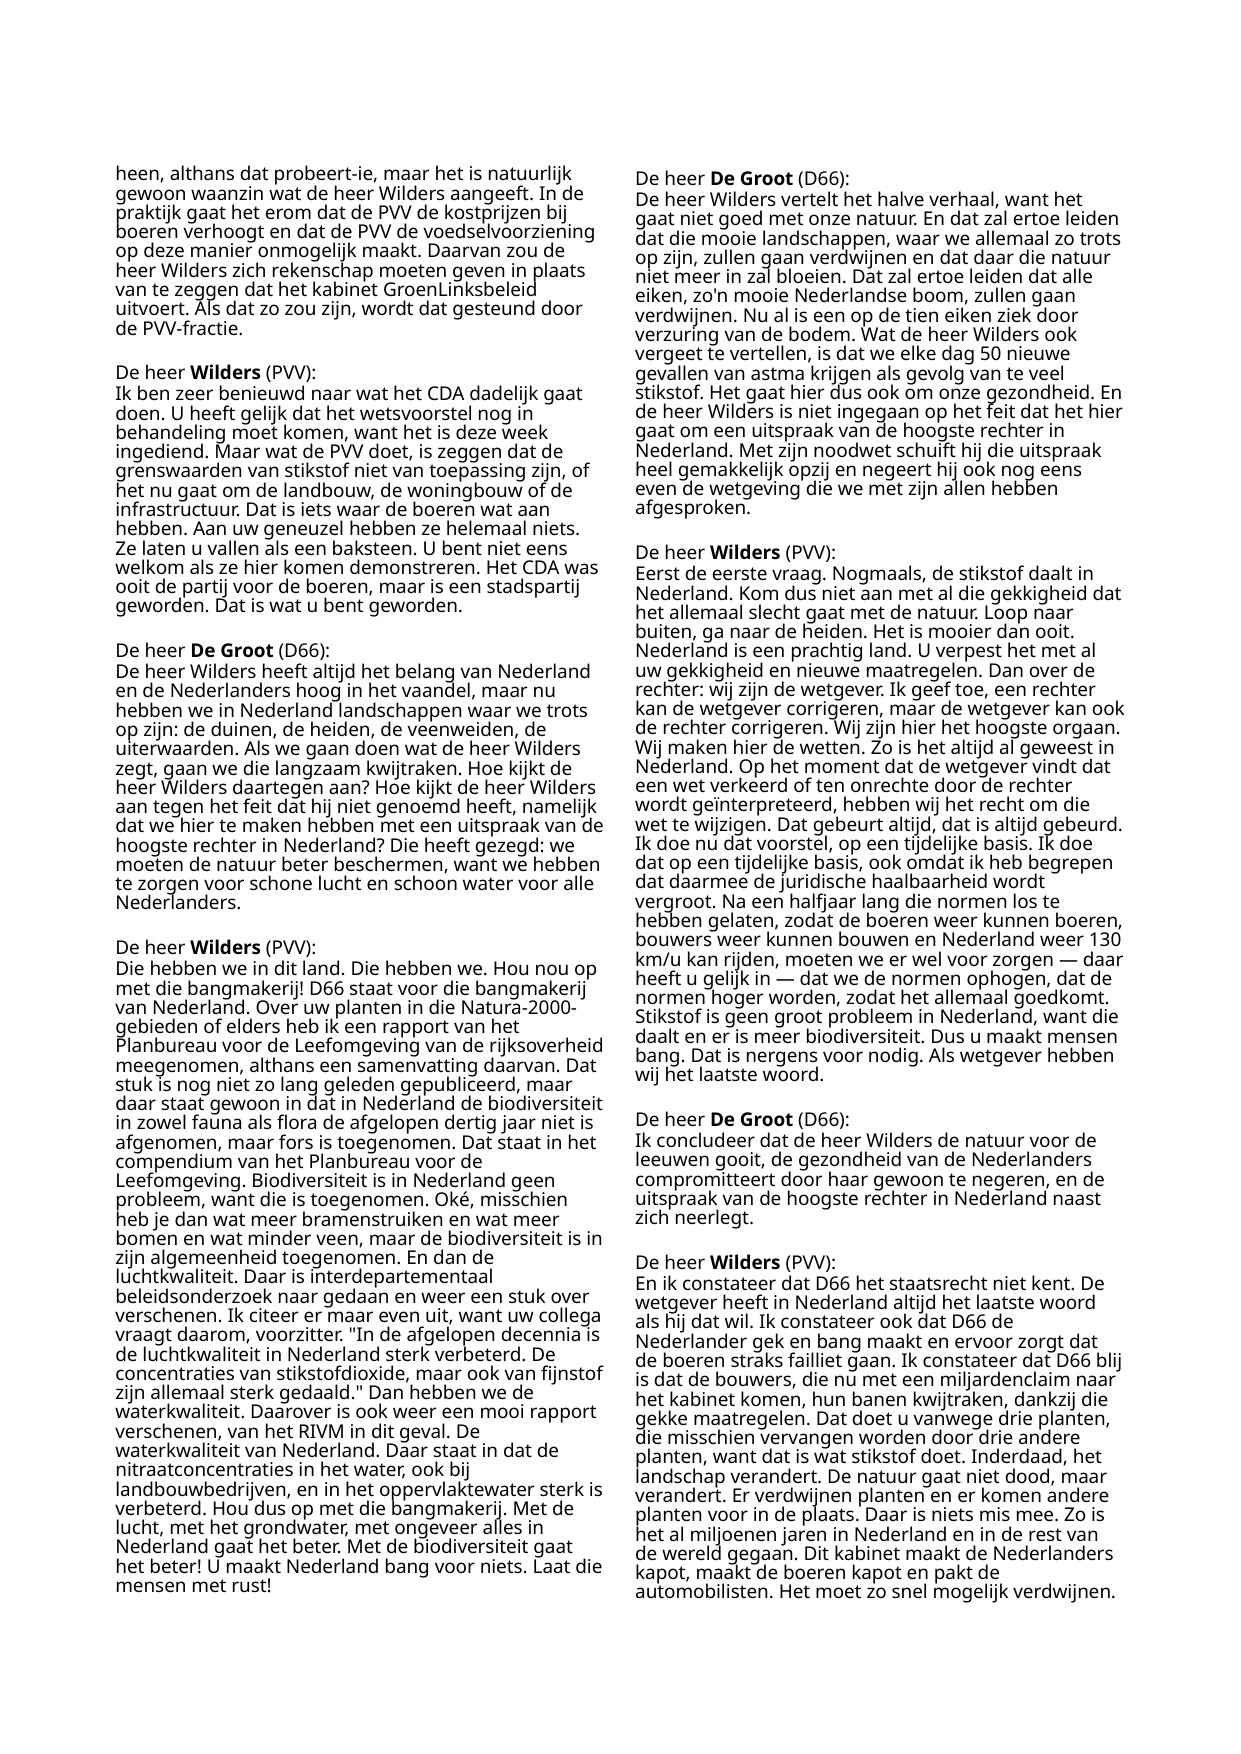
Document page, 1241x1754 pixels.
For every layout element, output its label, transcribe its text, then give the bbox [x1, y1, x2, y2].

text En ik constateer dat D66 het staatsrecht niet kent. De wetgever heeft in Nederland altijd het laatste woord als hij dat wil. Ik constateer ook dat D66 de Nederlander gek en bang maakt en ervoor zorgt dat de boeren straks failliet gaan. Ik constateer dat D66 blij is dat de bouwers, die nu met een miljardenclaim naar het kabinet komen, hun banen kwijtraken, dankzij die gekke maatregelen. Dat doet u vanwege drie planten, die misschien vervangen worden door drie andere planten, want dat is wat stikstof doet. Inderdaad, het landschap verandert. De natuur gaat niet dood, maar verandert. Er verdwijnen planten en er komen andere planten voor in de plaats. Daar is niets mis mee. Zo is het al miljoenen jaren in Nederland en in de rest van de wereld gegaan. Dit kabinet maakt de Nederlanders kapot, maakt de boeren kapot en pakt de automobilisten. Het moet zo snel mogelijk verdwijnen. [635, 1275, 1125, 1603]
text De heer Wilders (PVV): [115, 934, 605, 960]
text De heer De Groot (D66): [635, 165, 1125, 191]
text Ik ben zeer benieuwd naar wat het CDA dadelijk gaat doen. U heeft gelijk dat het wetsvoorstel nog in behandeling moet komen, want het is deze week ingediend. Maar wat de PVV doet, is zeggen dat de grenswaarden van stikstof niet van toepassing zijn, of het nu gaat om de landbouw, de woningbouw of de infrastructuur. Dat is iets waar de boeren wat aan hebben. Aan uw geneuzel hebben ze helemaal niets. Ze laten u vallen als een baksteen. U bent niet eens welkom als ze hier komen demonstreren. Het CDA was ooit de partij voor de boeren, maar is een stadspartij geworden. Dat is wat u bent geworden. [115, 385, 605, 617]
text De heer De Groot (D66): [115, 637, 605, 663]
text heen, althans dat probeert-ie, maar het is natuurlijk gewoon waanzin wat de heer Wilders aangeeft. In de praktijk gaat het erom dat de PVV de kostprijzen bij boeren verhoogt en dat de PVV de voedselvoorziening op deze manier onmogelijk maakt. Daarvan zou de heer Wilders zich rekenschap moeten geven in plaats van te zeggen dat het kabinet GroenLinksbeleid uitvoert. Als dat zo zou zijn, wordt dat gesteund door de PVV-fractie. [115, 165, 605, 339]
text Die hebben we in dit land. Die hebben we. Hou nou op met die bangmakerij! D66 staat voor die bangmakerij van Nederland. Over uw planten in die Natura-2000-gebieden of elders heb ik een rapport van het Planbureau voor de Leefomgeving van de rijksoverheid meegenomen, althans een samenvatting daarvan. Dat stuk is nog niet zo lang geleden gepubliceerd, maar daar staat gewoon in dat in Nederland de biodiversiteit in zowel fauna als flora de afgelopen dertig jaar niet is afgenomen, maar fors is toegenomen. Dat staat in het compendium van het Planbureau voor de Leefomgeving. Biodiversiteit is in Nederland geen probleem, want die is toegenomen. Oké, misschien heb je dan wat meer bramenstruiken en wat meer bomen en wat minder veen, maar de biodiversiteit is in zijn algemeenheid toegenomen. En dan de luchtkwaliteit. Daar is interdepartementaal beleidsonderzoek naar gedaan en weer een stuk over verschenen. Ik citeer er maar even uit, want uw collega vraagt daarom, voorzitter. "In de afgelopen decennia is de luchtkwaliteit in Nederland sterk verbeterd. De concentraties van stikstofdioxide, maar ook van fijnstof zijn allemaal sterk gedaald." Dan hebben we de waterkwaliteit. Daarover is ook weer een mooi rapport verschenen, van het RIVM in dit geval. De waterkwaliteit van Nederland. Daar staat in dat de nitraatconcentraties in het water, ook bij landbouwbedrijven, en in het oppervlaktewater sterk is verbeterd. Hou dus op met die bangmakerij. Met de lucht, met het grondwater, met ongeveer alles in Nederland gaat het beter. Met de biodiversiteit gaat het beter! U maakt Nederland bang voor niets. Laat die mensen met rust! [115, 960, 605, 1596]
text De heer De Groot (D66): [635, 1106, 1125, 1132]
text De heer Wilders heeft altijd het belang van Nederland en de Nederlanders hoog in het vaandel, maar nu hebben we in Nederland landschappen waar we trots op zijn: de duinen, de heiden, de veenweiden, de uiterwaarden. Als we gaan doen wat de heer Wilders zegt, gaan we die langzaam kwijtraken. Hoe kijkt de heer Wilders daartegen aan? Hoe kijkt de heer Wilders aan tegen het feit dat hij niet genoemd heeft, namelijk dat we hier te maken hebben met een uitspraak van de hoogste rechter in Nederland? Die heeft gezegd: we moeten de natuur beter beschermen, want we hebben te zorgen voor schone lucht en schoon water voor alle Nederlanders. [115, 663, 605, 914]
text De heer Wilders vertelt het halve verhaal, want het gaat niet goed met onze natuur. En dat zal ertoe leiden dat die mooie landschappen, waar we allemaal zo trots op zijn, zullen gaan verdwijnen en dat daar die natuur niet meer in zal bloeien. Dat zal ertoe leiden dat alle eiken, zo'n mooie Nederlandse boom, zullen gaan verdwijnen. Nu al is een op de tien eiken ziek door verzuring van de bodem. Wat de heer Wilders ook vergeet te vertellen, is dat we elke dag 50 nieuwe gevallen van astma krijgen als gevolg van te veel stikstof. Het gaat hier dus ook om onze gezondheid. En de heer Wilders is niet ingegaan op het feit dat het hier gaat om een uitspraak van de hoogste rechter in Nederland. Met zijn noodwet schuift hij die uitspraak heel gemakkelijk opzij en negeert hij ook nog eens even de wetgeving die we met zijn allen hebben afgesproken. [635, 191, 1125, 519]
text Ik concludeer dat de heer Wilders de natuur voor de leeuwen gooit, de gezondheid van de Nederlanders compromitteert door haar gewoon te negeren, en de uitspraak van de hoogste rechter in Nederland naast zich neerlegt. [635, 1132, 1125, 1228]
text De heer Wilders (PVV): [115, 359, 605, 385]
text De heer Wilders (PVV): [635, 1249, 1125, 1275]
text Eerst de eerste vraag. Nogmaals, de stikstof daalt in Nederland. Kom dus niet aan met al die gekkigheid dat het allemaal slecht gaat met de natuur. Loop naar buiten, ga naar de heiden. Het is mooier dan ooit. Nederland is een prachtig land. U verpest het met al uw gekkigheid en nieuwe maatregelen. Dan over de rechter: wij zijn de wetgever. Ik geef toe, een rechter kan de wetgever corrigeren, maar de wetgever kan ook de rechter corrigeren. Wij zijn hier het hoogste orgaan. Wij maken hier de wetten. Zo is het altijd al geweest in Nederland. Op het moment dat de wetgever vindt dat een wet verkeerd of ten onrechte door de rechter wordt geïnterpreteerd, hebben wij het recht om die wet te wijzigen. Dat gebeurt altijd, dat is altijd gebeurd. Ik doe nu dat voorstel, op een tijdelijke basis. Ik doe dat op een tijdelijke basis, ook omdat ik heb begrepen dat daarmee de juridische haalbaarheid wordt vergroot. Na een halfjaar lang die normen los te hebben gelaten, zodat de boeren weer kunnen boeren, bouwers weer kunnen bouwen en Nederland weer 130 km/u kan rijden, moeten we er wel voor zorgen — daar heeft u gelijk in — dat we de normen ophogen, dat de normen hoger worden, zodat het allemaal goedkomt. Stikstof is geen groot probleem in Nederland, want die daalt en er is meer biodiversiteit. Dus u maakt mensen bang. Dat is nergens voor nodig. Als wetgever hebben wij het laatste woord. [635, 565, 1125, 1086]
text De heer Wilders (PVV): [635, 539, 1125, 565]
